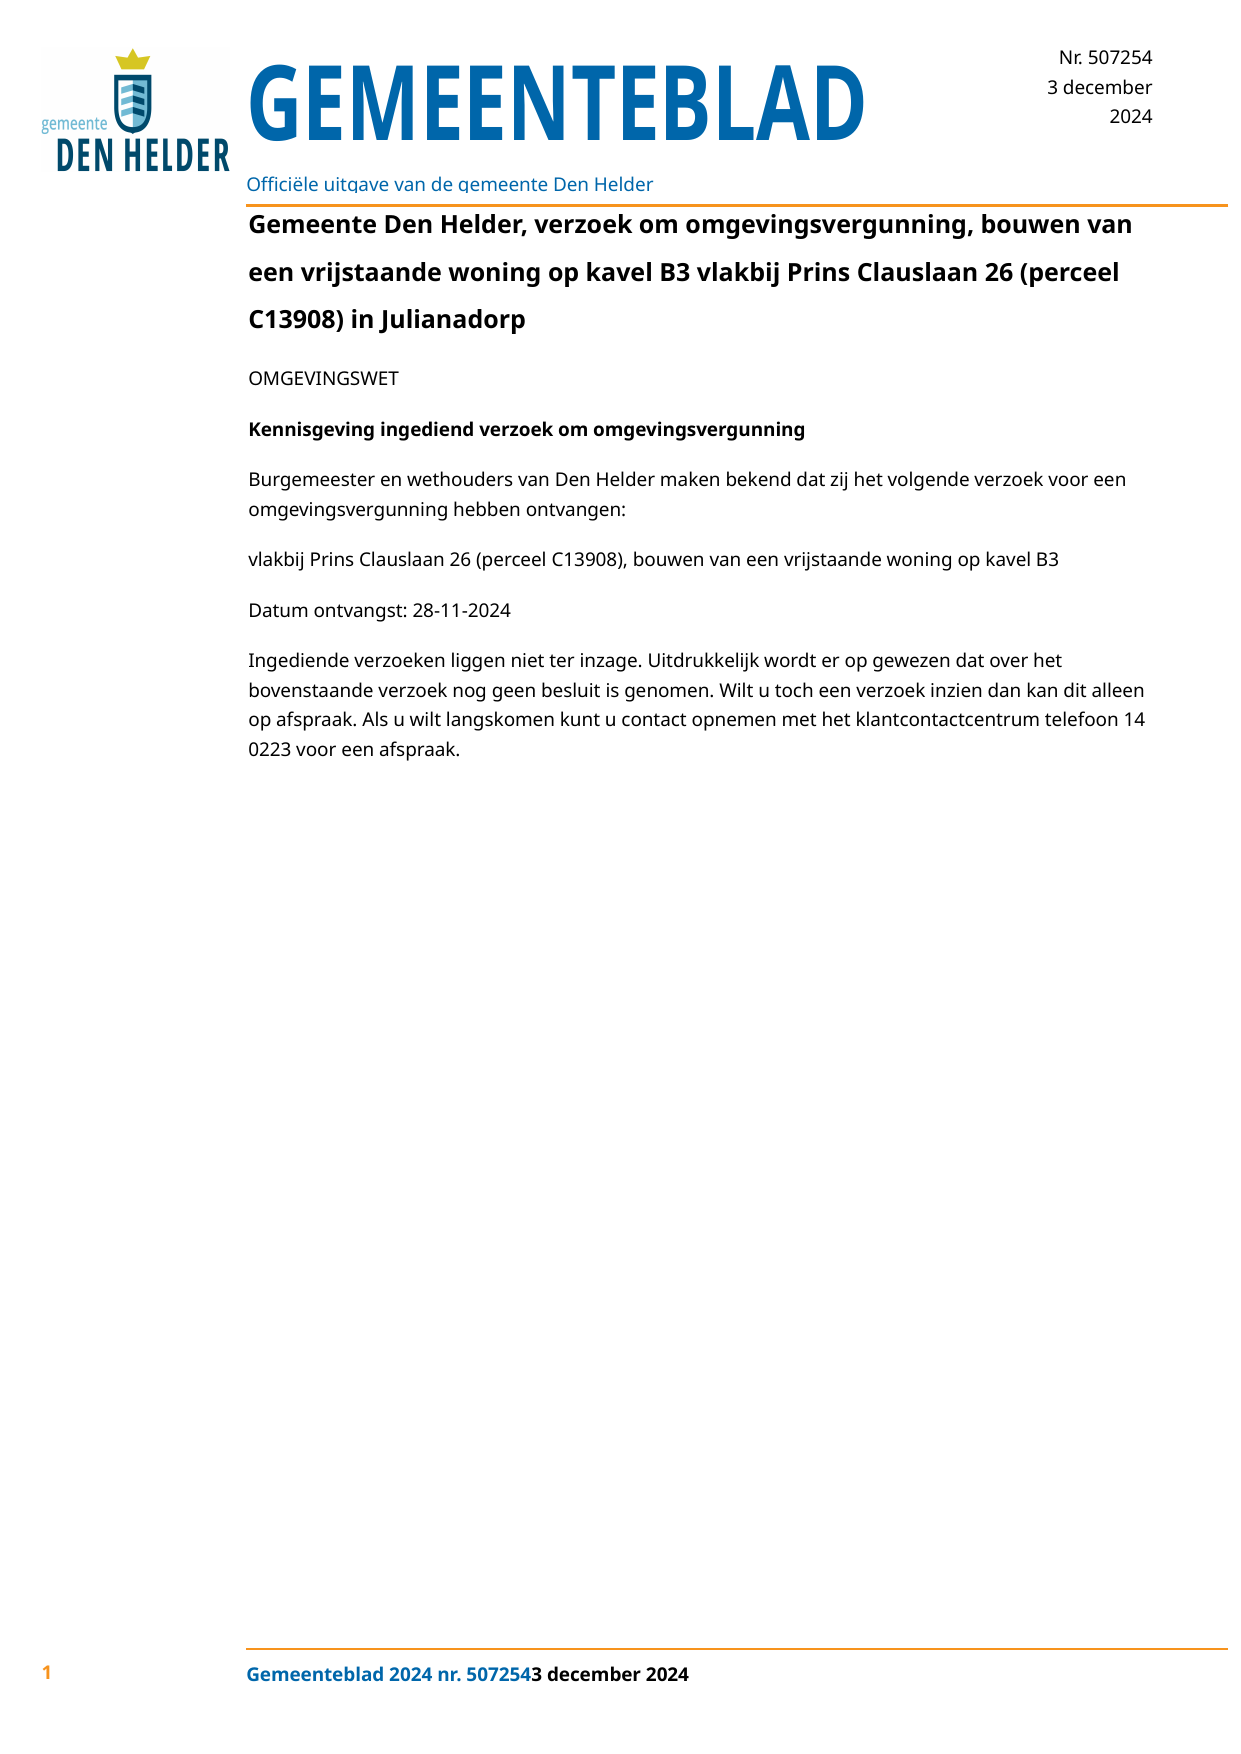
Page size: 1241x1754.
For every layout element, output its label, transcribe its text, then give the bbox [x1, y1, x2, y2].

picture [130, 157, 135, 172]
picture [41, 47, 231, 172]
picture [220, 160, 224, 172]
picture [63, 144, 68, 165]
text Ingediende verzoeken liggen niet ter inzage. Uitdrukkelijk wordt er op gewezen dat over het bovenstaande verzoek nog geen besluit is genomen. Wilt u toch een verzoek inzien dan kan dit alleen op afspraak. Als u wilt langskomen kunt u contact opnemen met het klantcontactcentrum telefoon 14 0223 voor een afspraak. [248, 647, 1152, 762]
text OMGEVINGSWET [248, 366, 1152, 391]
picture [100, 154, 106, 172]
text Kennisgeving ingediend verzoek om omgevingsvergunning [248, 416, 1152, 442]
text vlakbij Prins Clauslaan 26 (perceel C13908), bouwen van een vrijstaande woning op kavel B3 [248, 546, 1152, 572]
text Burgemeester en wethouders van Den Helder maken bekend dat zij het volgende verzoek voor een omgevingsvergunning hebben ontvangen: [248, 466, 1152, 522]
text Gemeente Den Helder, verzoek om omgevingsvergunning, bouwen van een vrijstaande woning op kavel B3 vlakbij Prins Clauslaan 26 (perceel C13908) in Julianadorp [248, 207, 1152, 336]
text Datum ontvangst: 28-11-2024 [248, 597, 1152, 622]
picture [182, 144, 187, 165]
